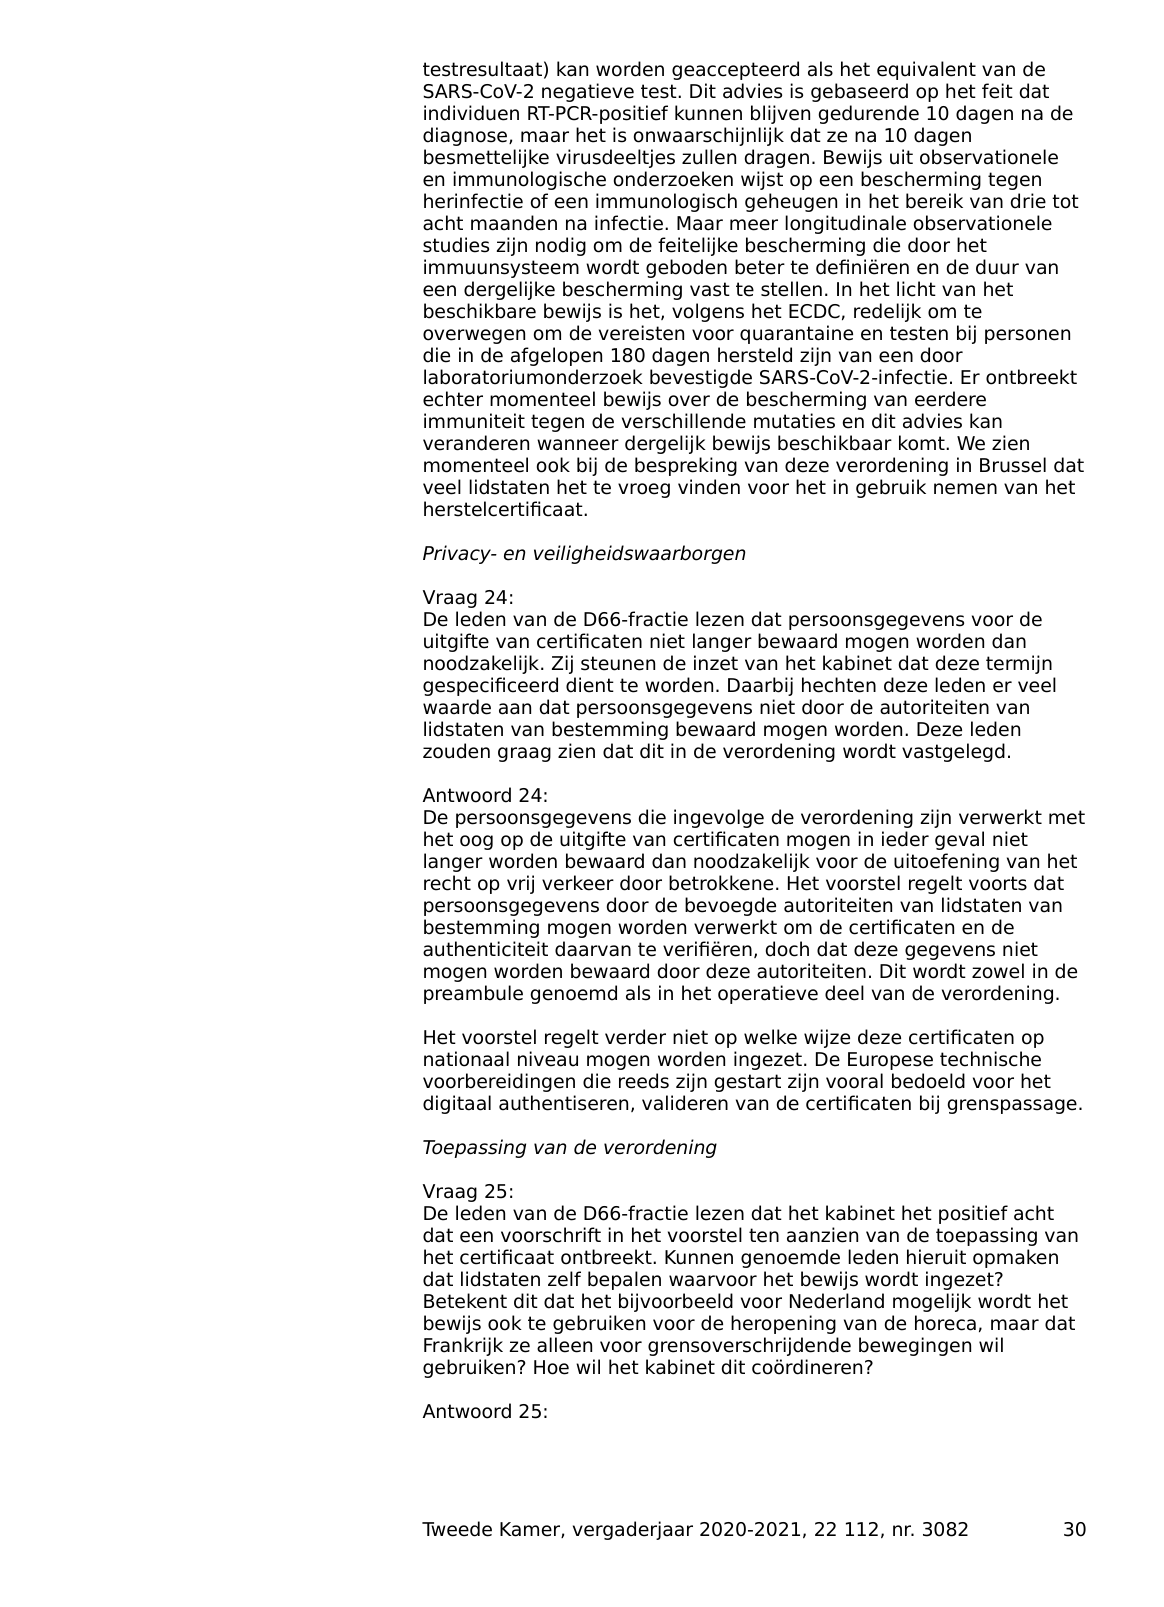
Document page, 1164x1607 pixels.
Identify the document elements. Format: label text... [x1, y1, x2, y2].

text Vraag 24: [422, 587, 1087, 609]
text De leden van de D66-fractie lezen dat het kabinet het positief acht dat een voorschrift in het voorstel ten aanzien van de toepassing van het certificaat ontbreekt. Kunnen genoemde leden hieruit opmaken dat lidstaten zelf bepalen waarvoor het bewijs wordt ingezet? Betekent dit dat het bijvoorbeeld voor Nederland mogelijk wordt het bewijs ook te gebruiken voor de heropening van de horeca, maar dat Frankrijk ze alleen voor grensoverschrijdende bewegingen wil gebruiken? Hoe wil het kabinet dit coördineren? [422, 1203, 1087, 1379]
text Vraag 25: [422, 1181, 1087, 1203]
text testresultaat) kan worden geaccepteerd als het equivalent van de SARS-CoV-2 negatieve test. Dit advies is gebaseerd op het feit dat individuen RT-PCR-positief kunnen blijven gedurende 10 dagen na de diagnose, maar het is onwaarschijnlijk dat ze na 10 dagen besmettelijke virusdeeltjes zullen dragen. Bewijs uit observationele en immunologische onderzoeken wijst op een bescherming tegen herinfectie of een immunologisch geheugen in het bereik van drie tot acht maanden na infectie. Maar meer longitudinale observationele studies zijn nodig om de feitelijke bescherming die door het immuunsysteem wordt geboden beter te definiëren en de duur van een dergelijke bescherming vast te stellen. In het licht van het beschikbare bewijs is het, volgens het ECDC, redelijk om te overwegen om de vereisten voor quarantaine en testen bij personen die in de afgelopen 180 dagen hersteld zijn van een door laboratoriumonderzoek bevestigde SARS-CoV-2-infectie. Er ontbreekt echter momenteel bewijs over de bescherming van eerdere immuniteit tegen de verschillende mutaties en dit advies kan veranderen wanneer dergelijk bewijs beschikbaar komt. We zien momenteel ook bij de bespreking van deze verordening in Brussel dat veel lidstaten het te vroeg vinden voor het in gebruik nemen van het herstelcertificaat. [422, 59, 1087, 521]
text Antwoord 24: [422, 785, 1087, 807]
subtitle Privacy- en veiligheidswaarborgen [422, 543, 1087, 565]
text Antwoord 25: [422, 1401, 1087, 1423]
text De leden van de D66-fractie lezen dat persoonsgegevens voor de uitgifte van certificaten niet langer bewaard mogen worden dan noodzakelijk. Zij steunen de inzet van het kabinet dat deze termijn gespecificeerd dient te worden. Daarbij hechten deze leden er veel waarde aan dat persoonsgegevens niet door de autoriteiten van lidstaten van bestemming bewaard mogen worden. Deze leden zouden graag zien dat dit in de verordening wordt vastgelegd. [422, 609, 1087, 763]
subtitle Toepassing van de verordening [422, 1137, 1087, 1159]
text De persoonsgegevens die ingevolge de verordening zijn verwerkt met het oog op de uitgifte van certificaten mogen in ieder geval niet langer worden bewaard dan noodzakelijk voor de uitoefening van het recht op vrij verkeer door betrokkene. Het voorstel regelt voorts dat persoonsgegevens door de bevoegde autoriteiten van lidstaten van bestemming mogen worden verwerkt om de certificaten en de authenticiteit daarvan te verifiëren, doch dat deze gegevens niet mogen worden bewaard door deze autoriteiten. Dit wordt zowel in de preambule genoemd als in het operatieve deel van de verordening. [422, 807, 1087, 1005]
text Het voorstel regelt verder niet op welke wijze deze certificaten op nationaal niveau mogen worden ingezet. De Europese technische voorbereidingen die reeds zijn gestart zijn vooral bedoeld voor het digitaal authentiseren, valideren van de certificaten bij grenspassage. [422, 1027, 1087, 1115]
